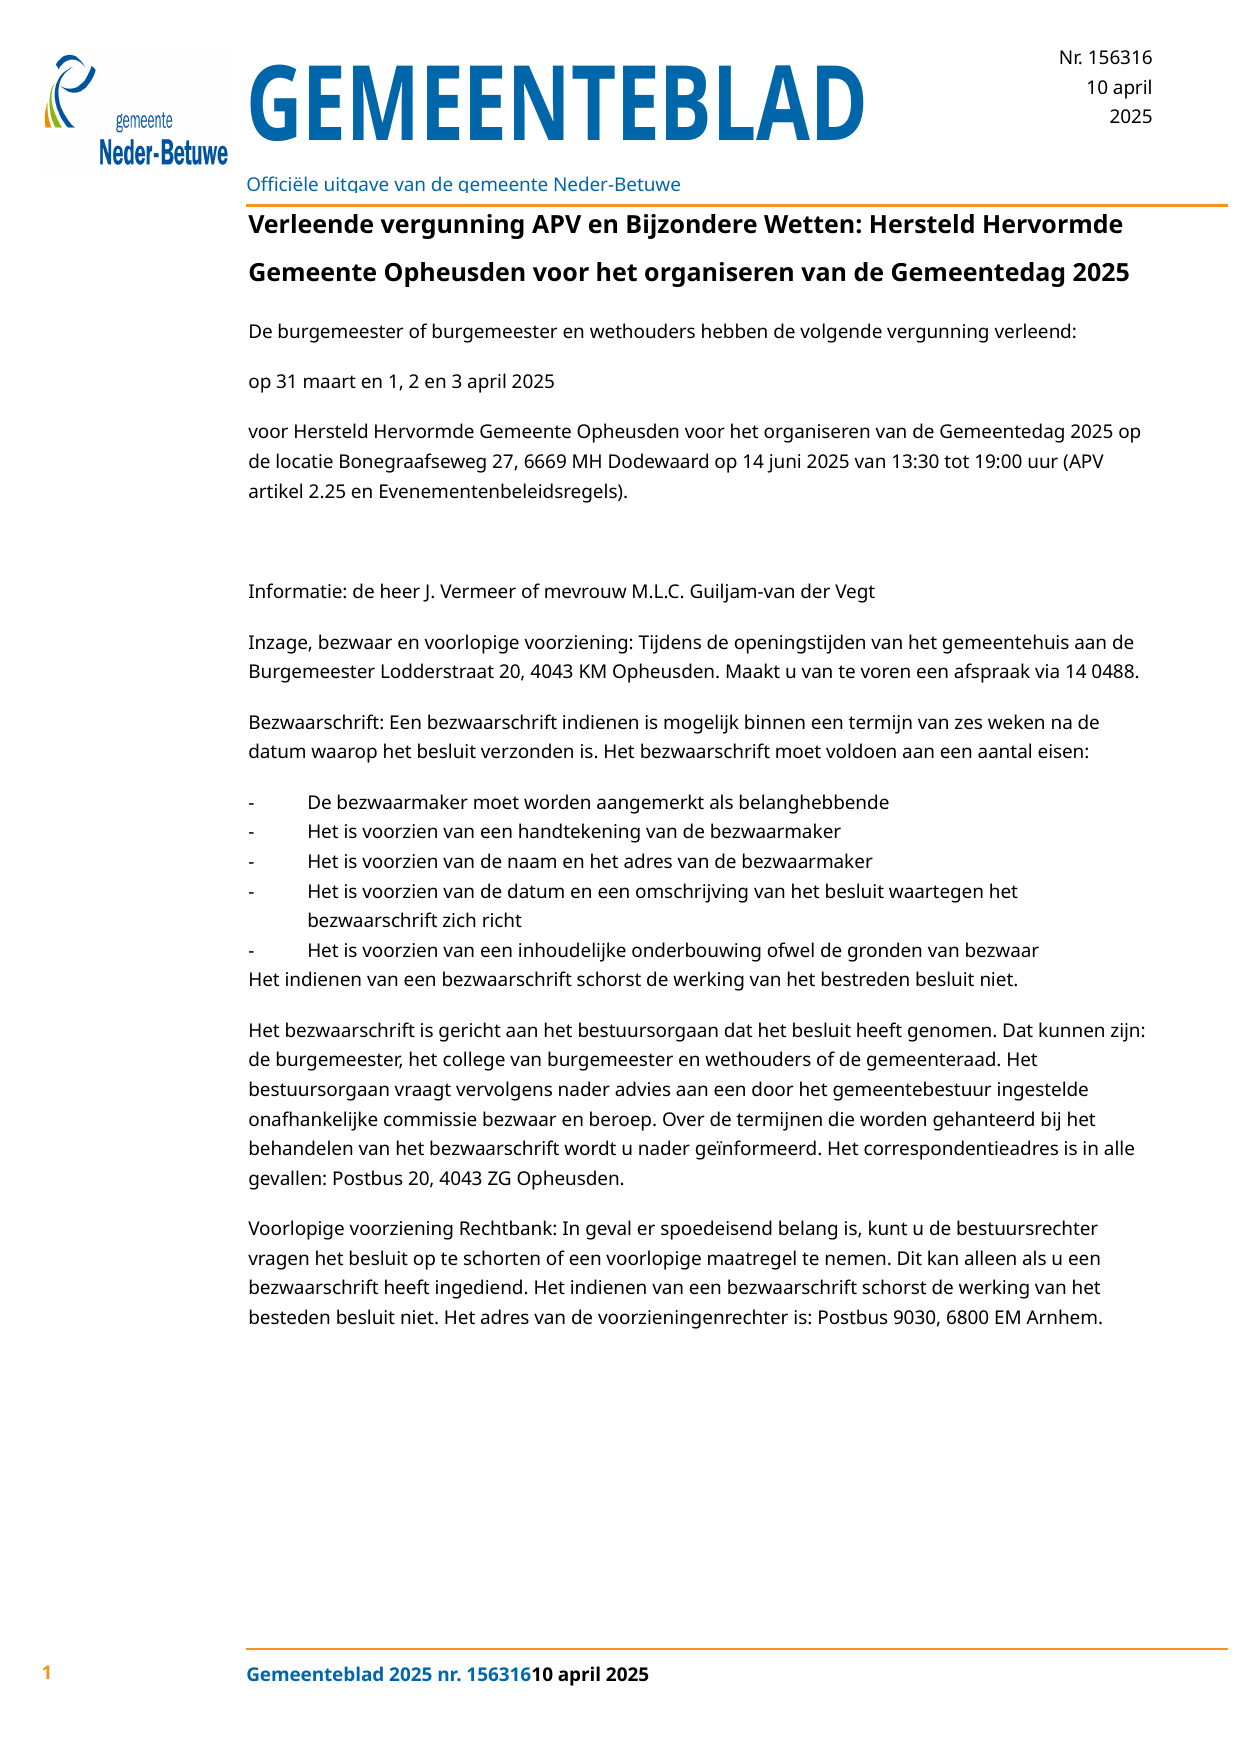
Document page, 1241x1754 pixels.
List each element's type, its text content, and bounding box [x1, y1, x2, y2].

text Voorlopige voorziening Rechtbank: In geval er spoedeisend belang is, kunt u de bestuursrechter vragen het besluit op te schorten of een voorlopige maatregel te nemen. Dit kan alleen als u een bezwaarschrift heeft ingediend. Het indienen van een bezwaarschrift schorst de werking van het besteden besluit niet. Het adres van de voorzieningenrechter is: Postbus 9030, 6800 EM Arnhem. [248, 1215, 1152, 1330]
list De bezwaarmaker moet worden aangemerkt als belanghebbende [248, 789, 1152, 815]
list Het is voorzien van een handtekening van de bezwaarmaker [248, 819, 1152, 844]
text Verleende vergunning APV en Bijzondere Wetten: Hersteld Hervormde Gemeente Opheusden voor het organiseren van de Gemeentedag 2025 [248, 207, 1152, 288]
text Bezwaarschrift: Een bezwaarschrift indienen is mogelijk binnen een termijn van zes weken na de datum waarop het besluit verzonden is. Het bezwaarschrift moet voldoen aan een aantal eisen: [248, 709, 1152, 764]
text Het indienen van een bezwaarschrift schorst de werking van het bestreden besluit niet. [248, 967, 1152, 992]
text Het bezwaarschrift is gericht aan het bestuursorgaan dat het besluit heeft genomen. Dat kunnen zijn: de burgemeester, het college van burgemeester en wethouders of de gemeenteraad. Het bestuursorgaan vraagt vervolgens nader advies aan een door het gemeentebestuur ingestelde onafhankelijke commissie bezwaar en beroep. Over de termijnen die worden gehanteerd bij het behandelen van het bezwaarschrift wordt u nader geïnformeerd. Het correspondentieadres is in alle gevallen: Postbus 20, 4043 ZG Opheusden. [248, 1017, 1152, 1191]
text Inzage, bezwaar en voorlopige voorziening: Tijdens de openingstijden van het gemeentehuis aan de Burgemeester Lodderstraat 20, 4043 KM Opheusden. Maakt u van te voren een afspraak via 14 0488. [248, 629, 1152, 684]
text De burgemeester of burgemeester en wethouders hebben de volgende vergunning verleend: [248, 318, 1152, 344]
picture [41, 47, 231, 172]
text Informatie: de heer J. Vermeer of mevrouw M.L.C. Guiljam-van der Vegt [248, 579, 1152, 604]
list Het is voorzien van de datum en een omschrijving van het besluit waartegen het bezwaarschrift zich richt [248, 878, 1152, 933]
text op 31 maart en 1, 2 en 3 april 2025 [248, 368, 1152, 394]
list Het is voorzien van de naam en het adres van de bezwaarmaker [248, 848, 1152, 874]
list Het is voorzien van een inhoudelijke onderbouwing ofwel de gronden van bezwaar [248, 937, 1152, 963]
text voor Hersteld Hervormde Gemeente Opheusden voor het organiseren van de Gemeentedag 2025 op de locatie Bonegraafseweg 27, 6669 MH Dodewaard op 14 juni 2025 van 13:30 tot 19:00 uur (APV artikel 2.25 en Evenementenbeleidsregels). [248, 419, 1152, 504]
